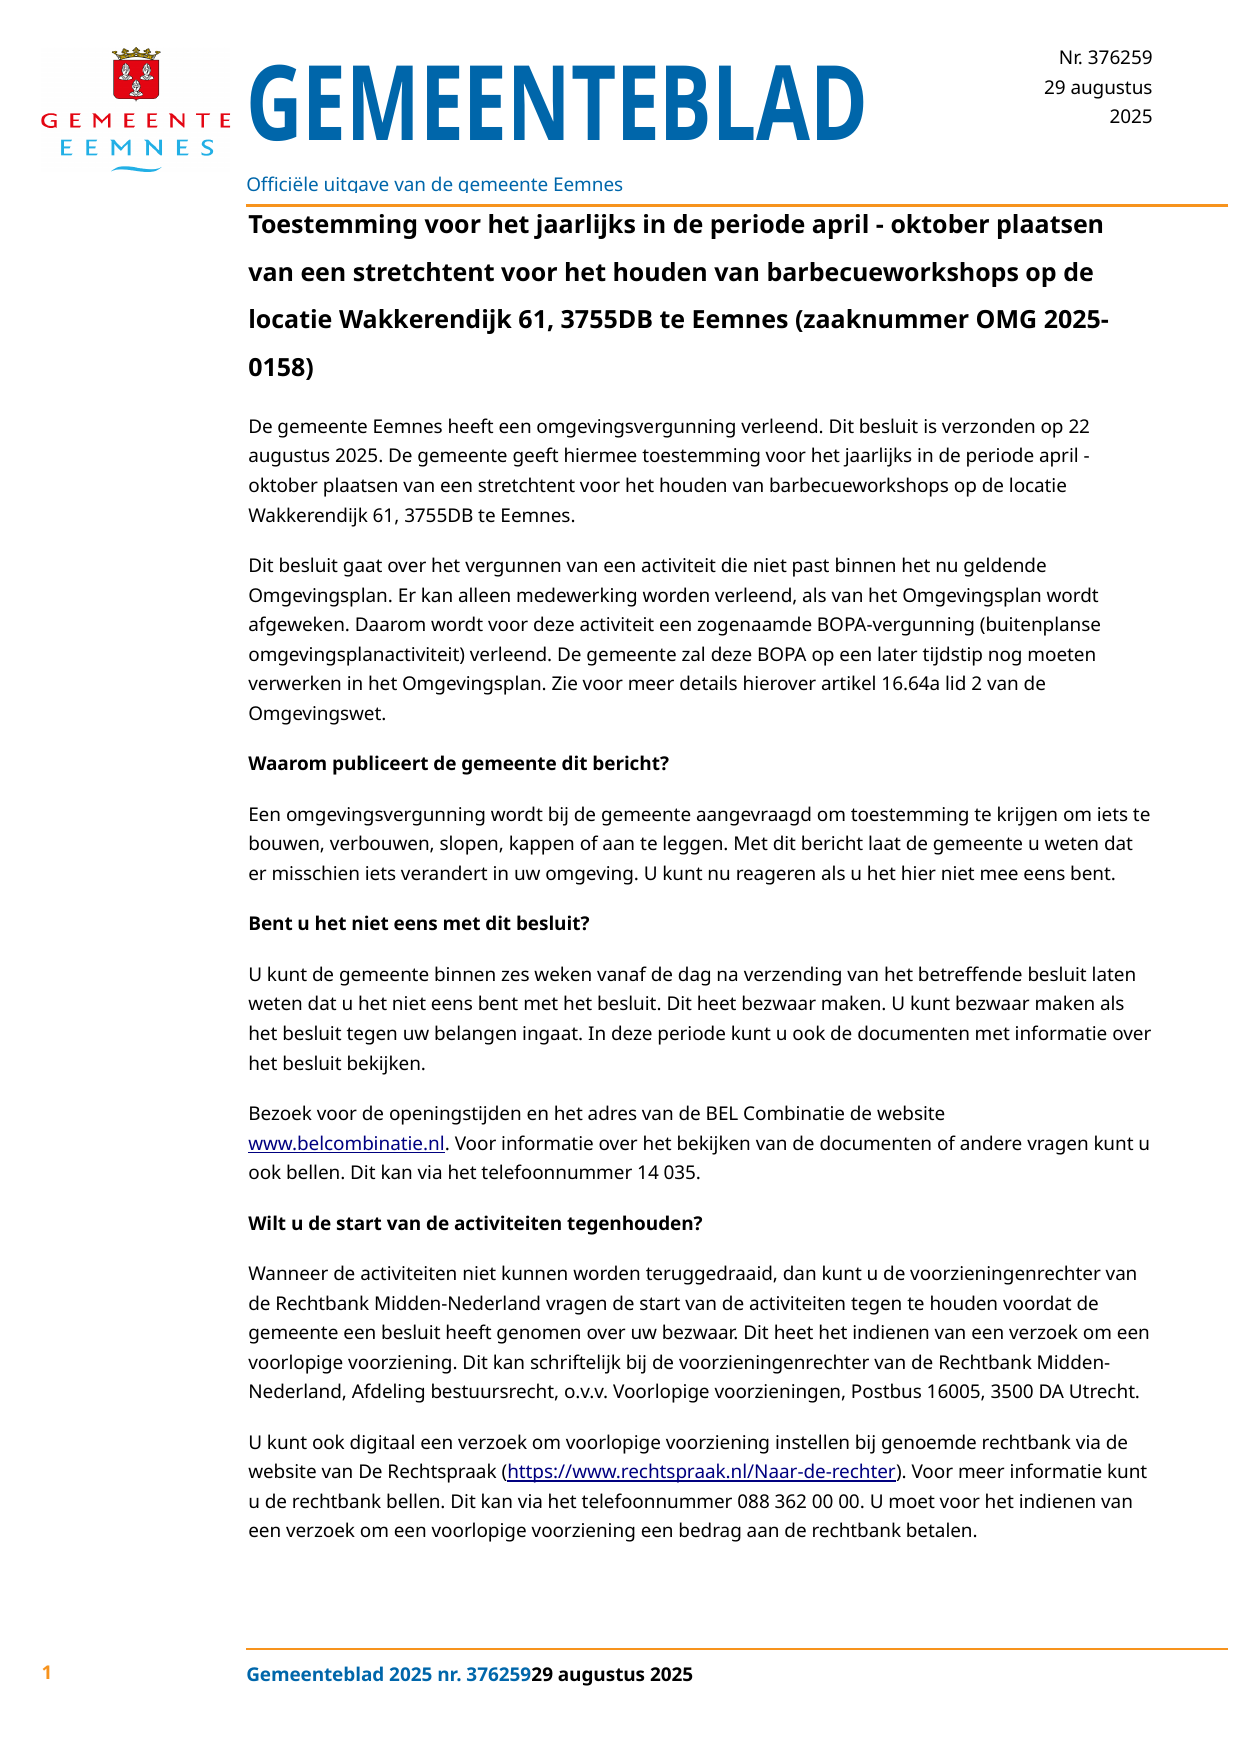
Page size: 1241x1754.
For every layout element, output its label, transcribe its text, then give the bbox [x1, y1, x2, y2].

text Bezoek voor de openingstijden en het adres van de BEL Combinatie de website www.belcombinatie.nl. Voor informatie over het bekijken van de documenten of andere vragen kunt u ook bellen. Dit kan via het telefoonnummer 14 035. [248, 1100, 1152, 1185]
text U kunt ook digitaal een verzoek om voorlopige voorziening instellen bij genoemde rechtbank via de website van De Rechtspraak (https://www.rechtspraak.nl/Naar-de-rechter). Voor meer informatie kunt u de rechtbank bellen. Dit kan via het telefoonnummer 088 362 00 00. U moet voor het indienen van een verzoek om een voorlopige voorziening een bedrag aan de rechtbank betalen. [248, 1429, 1152, 1543]
text Wilt u de start van de activiteiten tegenhouden? [248, 1210, 1152, 1236]
text Een omgevingsvergunning wordt bij de gemeente aangevraagd om toestemming te krijgen om iets te bouwen, verbouwen, slopen, kappen of aan te leggen. Met dit bericht laat de gemeente u weten dat er misschien iets verandert in uw omgeving. U kunt nu reageren als u het hier niet mee eens bent. [248, 801, 1152, 886]
text Wanneer de activiteiten niet kunnen worden teruggedraaid, dan kunt u de voorzieningenrechter van de Rechtbank Midden-Nederland vragen de start van de activiteiten tegen te houden voordat de gemeente een besluit heeft genomen over uw bezwaar. Dit heet het indienen van een verzoek om een voorlopige voorziening. Dit kan schriftelijk bij de voorzieningenrechter van de Rechtbank Midden-Nederland, Afdeling bestuursrecht, o.v.v. Voorlopige voorzieningen, Postbus 16005, 3500 DA Utrecht. [248, 1260, 1152, 1404]
text Toestemming voor het jaarlijks in de periode april - oktober plaatsen van een stretchtent voor het houden van barbecueworkshops op de locatie Wakkerendijk 61, 3755DB te Eemnes (zaaknummer OMG 2025-0158) [248, 207, 1152, 384]
text U kunt de gemeente binnen zes weken vanaf de dag na verzending van het betreffende besluit laten weten dat u het niet eens bent met het besluit. Dit heet bezwaar maken. U kunt bezwaar maken als het besluit tegen uw belangen ingaat. In deze periode kunt u ook de documenten met informatie over het besluit bekijken. [248, 961, 1152, 1076]
text Bent u het niet eens met dit besluit? [248, 911, 1152, 936]
text Waarom publiceert de gemeente dit bericht? [248, 751, 1152, 776]
picture [41, 47, 231, 172]
text De gemeente Eemnes heeft een omgevingsvergunning verleend. Dit besluit is verzonden op 22 augustus 2025. De gemeente geeft hiermee toestemming voor het jaarlijks in de periode april - oktober plaatsen van een stretchtent voor het houden van barbecueworkshops op de locatie Wakkerendijk 61, 3755DB te Eemnes. [248, 413, 1152, 528]
text Dit besluit gaat over het vergunnen van een activiteit die niet past binnen het nu geldende Omgevingsplan. Er kan alleen medewerking worden verleend, als van het Omgevingsplan wordt afgeweken. Daarom wordt voor deze activiteit een zogenaamde BOPA-vergunning (buitenplanse omgevingsplanactiviteit) verleend. De gemeente zal deze BOPA op een later tijdstip nog moeten verwerken in het Omgevingsplan. Zie voor meer details hierover artikel 16.64a lid 2 van de Omgevingswet. [248, 552, 1152, 726]
